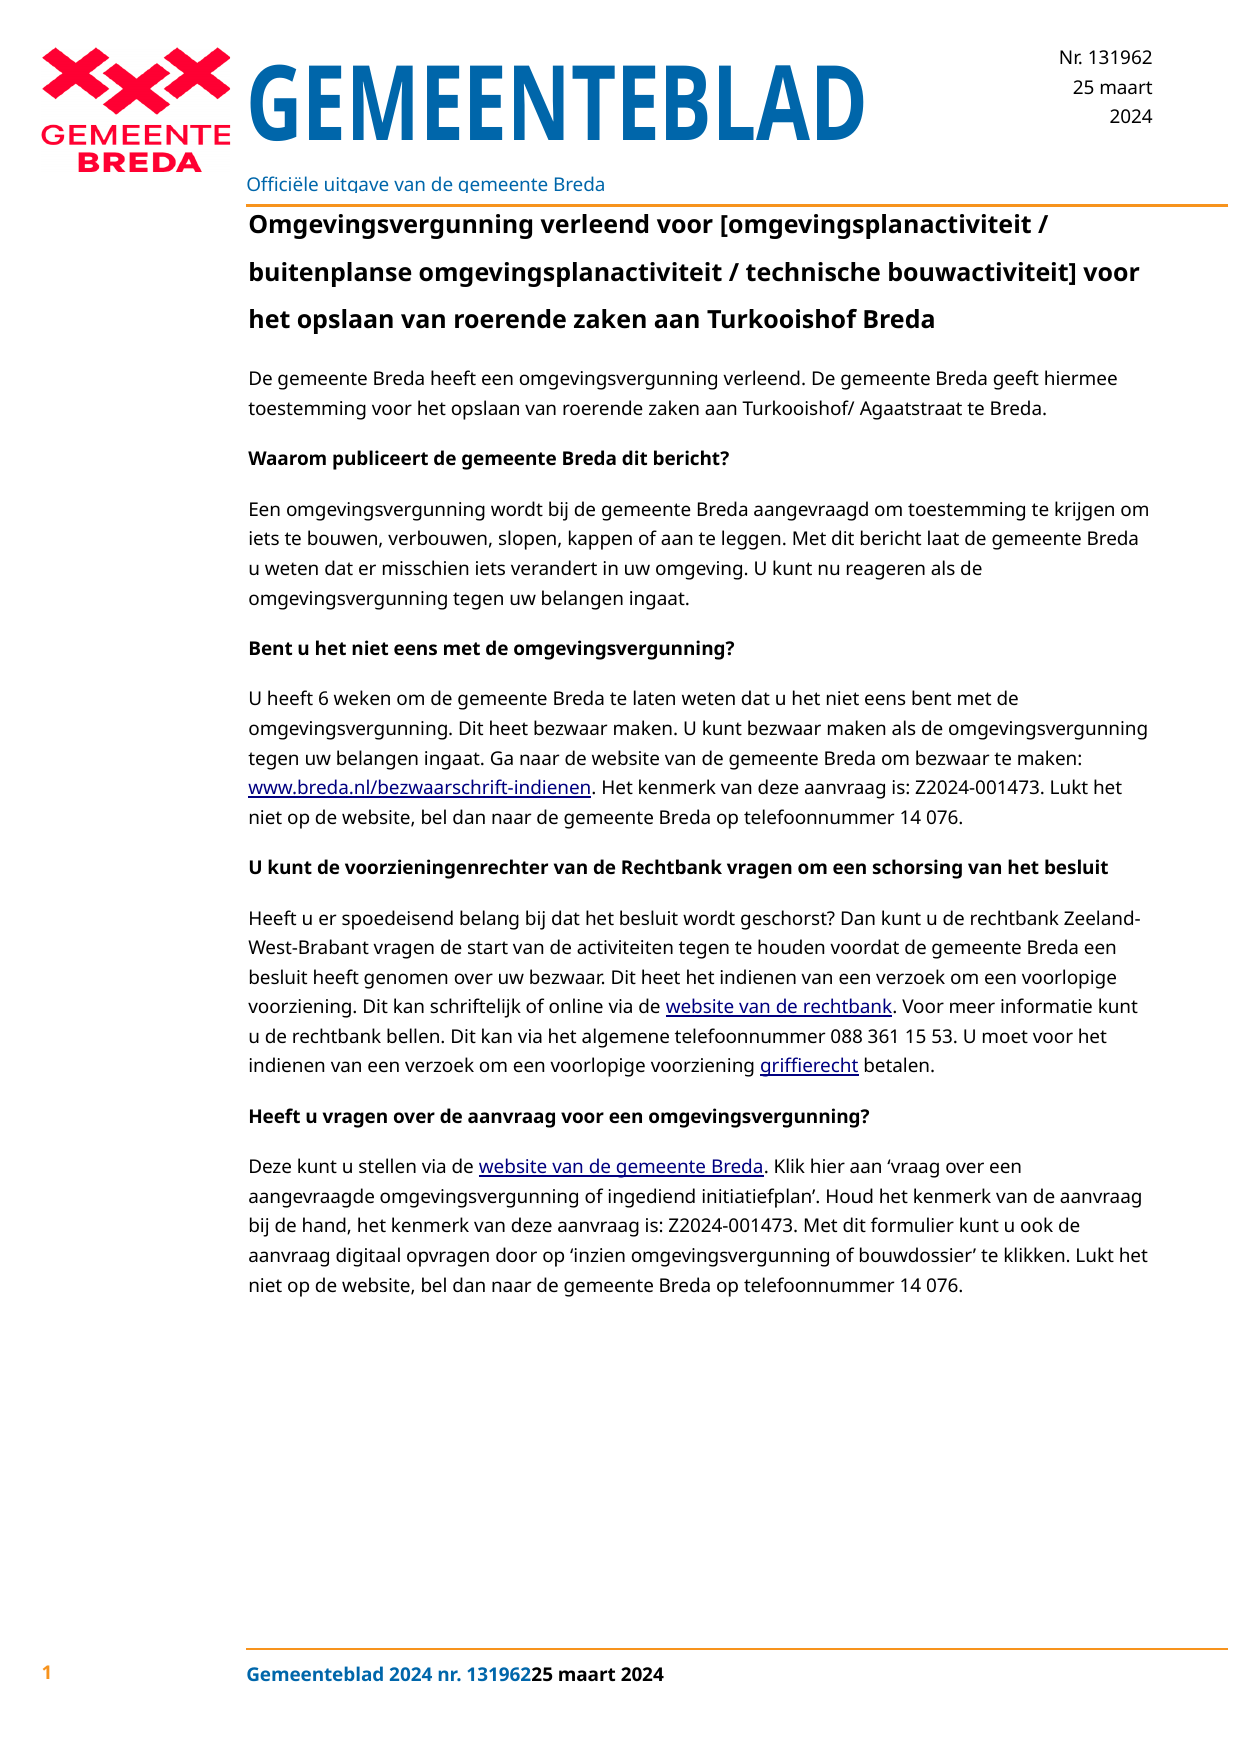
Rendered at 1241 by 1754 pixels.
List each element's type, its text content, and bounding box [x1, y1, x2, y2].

text Een omgevingsvergunning wordt bij de gemeente Breda aangevraagd om toestemming te krijgen om iets te bouwen, verbouwen, slopen, kappen of aan te leggen. Met dit bericht laat de gemeente Breda u weten dat er misschien iets verandert in uw omgeving. U kunt nu reageren als de omgevingsvergunning tegen uw belangen ingaat. [248, 496, 1152, 610]
text U heeft 6 weken om de gemeente Breda te laten weten dat u het niet eens bent met de omgevingsvergunning. Dit heet bezwaar maken. U kunt bezwaar maken als de omgevingsvergunning tegen uw belangen ingaat. Ga naar de website van de gemeente Breda om bezwaar te maken: www.breda.nl/bezwaarschrift-indienen. Het kenmerk van deze aanvraag is: Z2024-001473. Lukt het niet op de website, bel dan naar de gemeente Breda op telefoonnummer 14 076. [248, 686, 1152, 829]
text U kunt de voorzieningenrechter van de Rechtbank vragen om een schorsing van het besluit [248, 854, 1152, 880]
text Omgevingsvergunning verleend voor [omgevingsplanactiviteit / buitenplanse omgevingsplanactiviteit / technische bouwactiviteit] voor het opslaan van roerende zaken aan Turkooishof Breda [248, 207, 1152, 336]
text Bent u het niet eens met de omgevingsvergunning? [248, 635, 1152, 661]
text De gemeente Breda heeft een omgevingsvergunning verleend. De gemeente Breda geeft hiermee toestemming voor het opslaan van roerende zaken aan Turkooishof/ Agaatstraat te Breda. [248, 366, 1152, 421]
text Deze kunt u stellen via de website van de gemeente Breda. Klik hier aan ‘vraag over een aangevraagde omgevingsvergunning of ingediend initiatiefplan’. Houd het kenmerk van de aanvraag bij de hand, het kenmerk van deze aanvraag is: Z2024-001473. Met dit formulier kunt u ook de aanvraag digitaal opvragen door op ‘inzien omgevingsvergunning of bouwdossier’ te klikken. Lukt het niet op de website, bel dan naar de gemeente Breda op telefoonnummer 14 076. [248, 1153, 1152, 1297]
text Heeft u vragen over de aanvraag voor een omgevingsvergunning? [248, 1103, 1152, 1129]
picture [41, 47, 231, 172]
text Waarom publiceert de gemeente Breda dit bericht? [248, 446, 1152, 471]
text Heeft u er spoedeisend belang bij dat het besluit wordt geschorst? Dan kunt u de rechtbank Zeeland-West-Brabant vragen de start van de activiteiten tegen te houden voordat de gemeente Breda een besluit heeft genomen over uw bezwaar. Dit heet het indienen van een verzoek om een voorlopige voorziening. Dit kan schriftelijk of online via de website van de rechtbank. Voor meer informatie kunt u de rechtbank bellen. Dit kan via het algemene telefoonnummer 088 361 15 53. U moet voor het indienen van een verzoek om een voorlopige voorziening griffierecht betalen. [248, 905, 1152, 1078]
